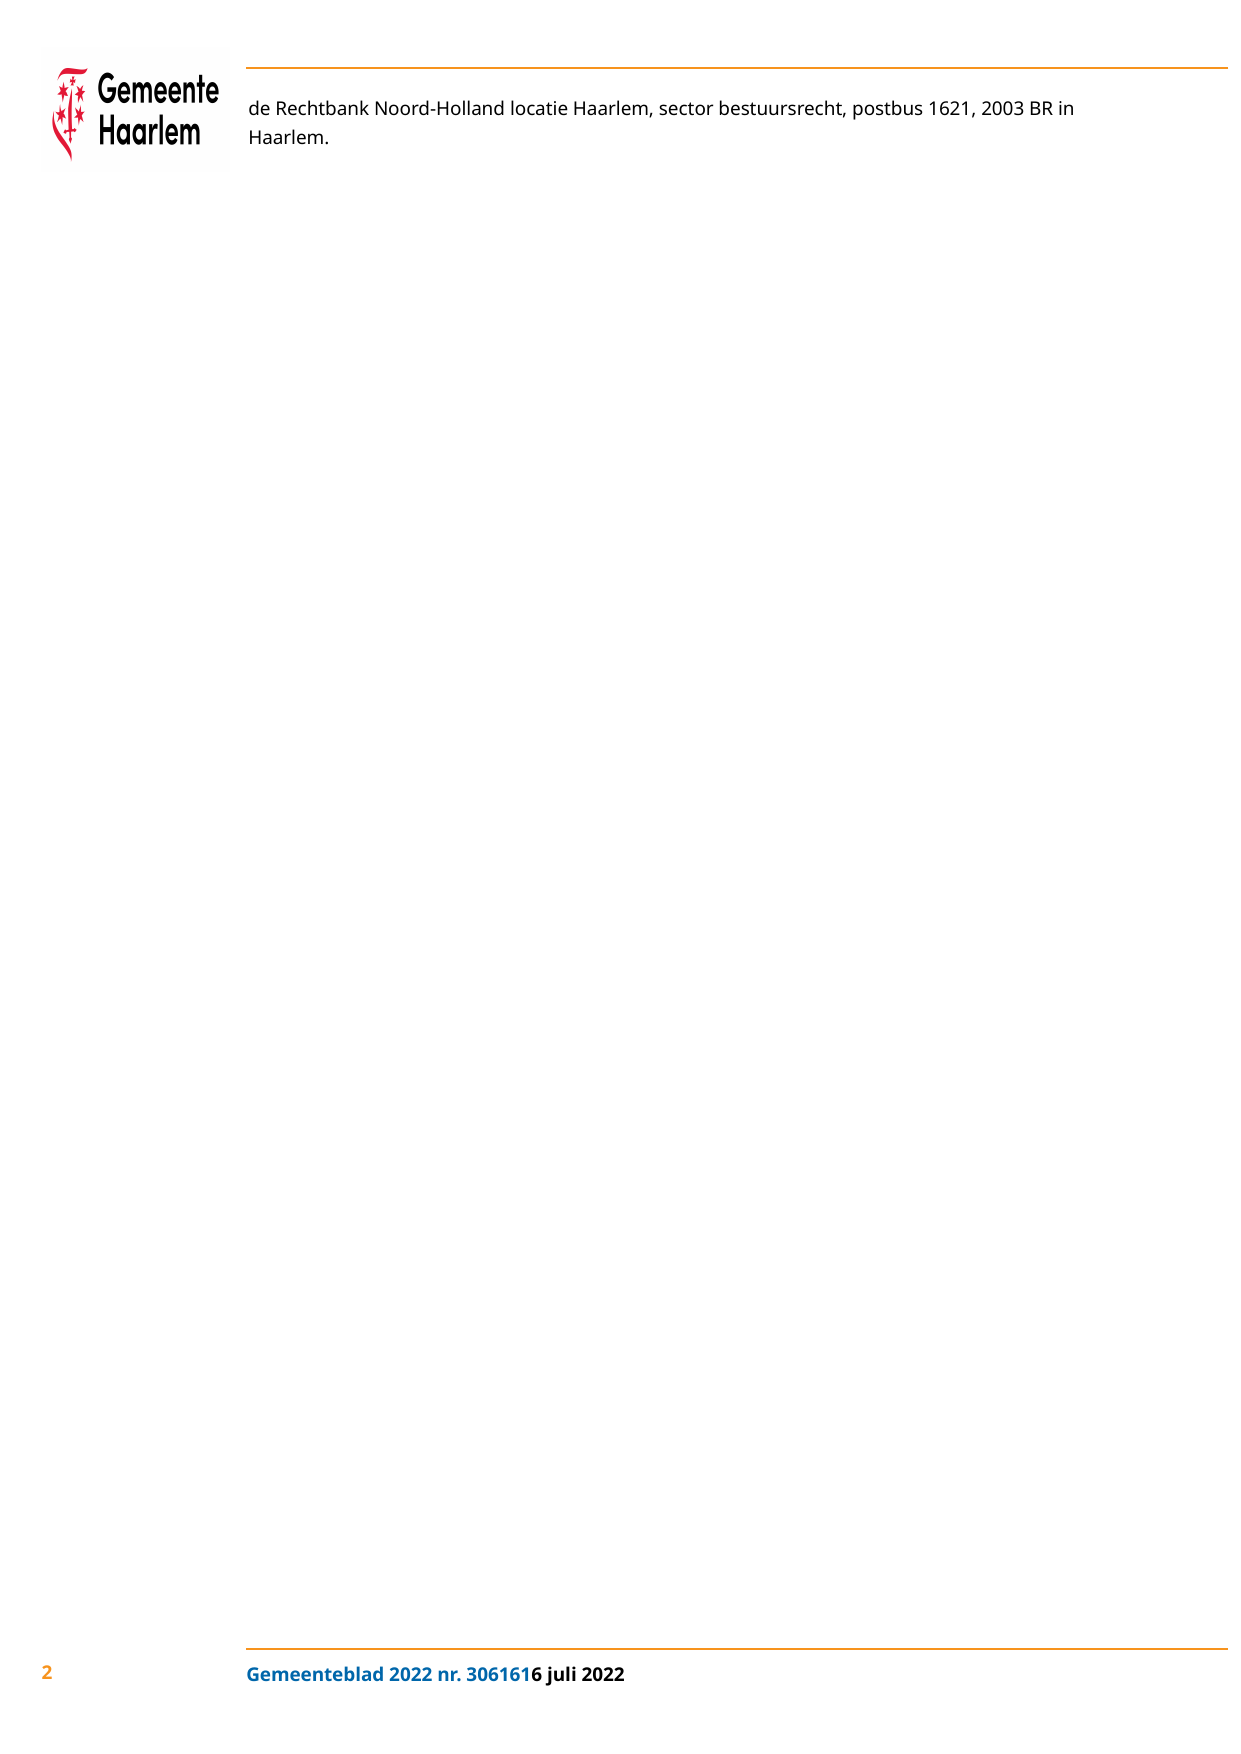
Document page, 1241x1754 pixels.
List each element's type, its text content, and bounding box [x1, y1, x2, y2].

text de Rechtbank Noord-Holland locatie Haarlem, sector bestuursrecht, postbus 1621, 2003 BR in Haarlem. [248, 95, 1152, 150]
picture [41, 47, 231, 172]
